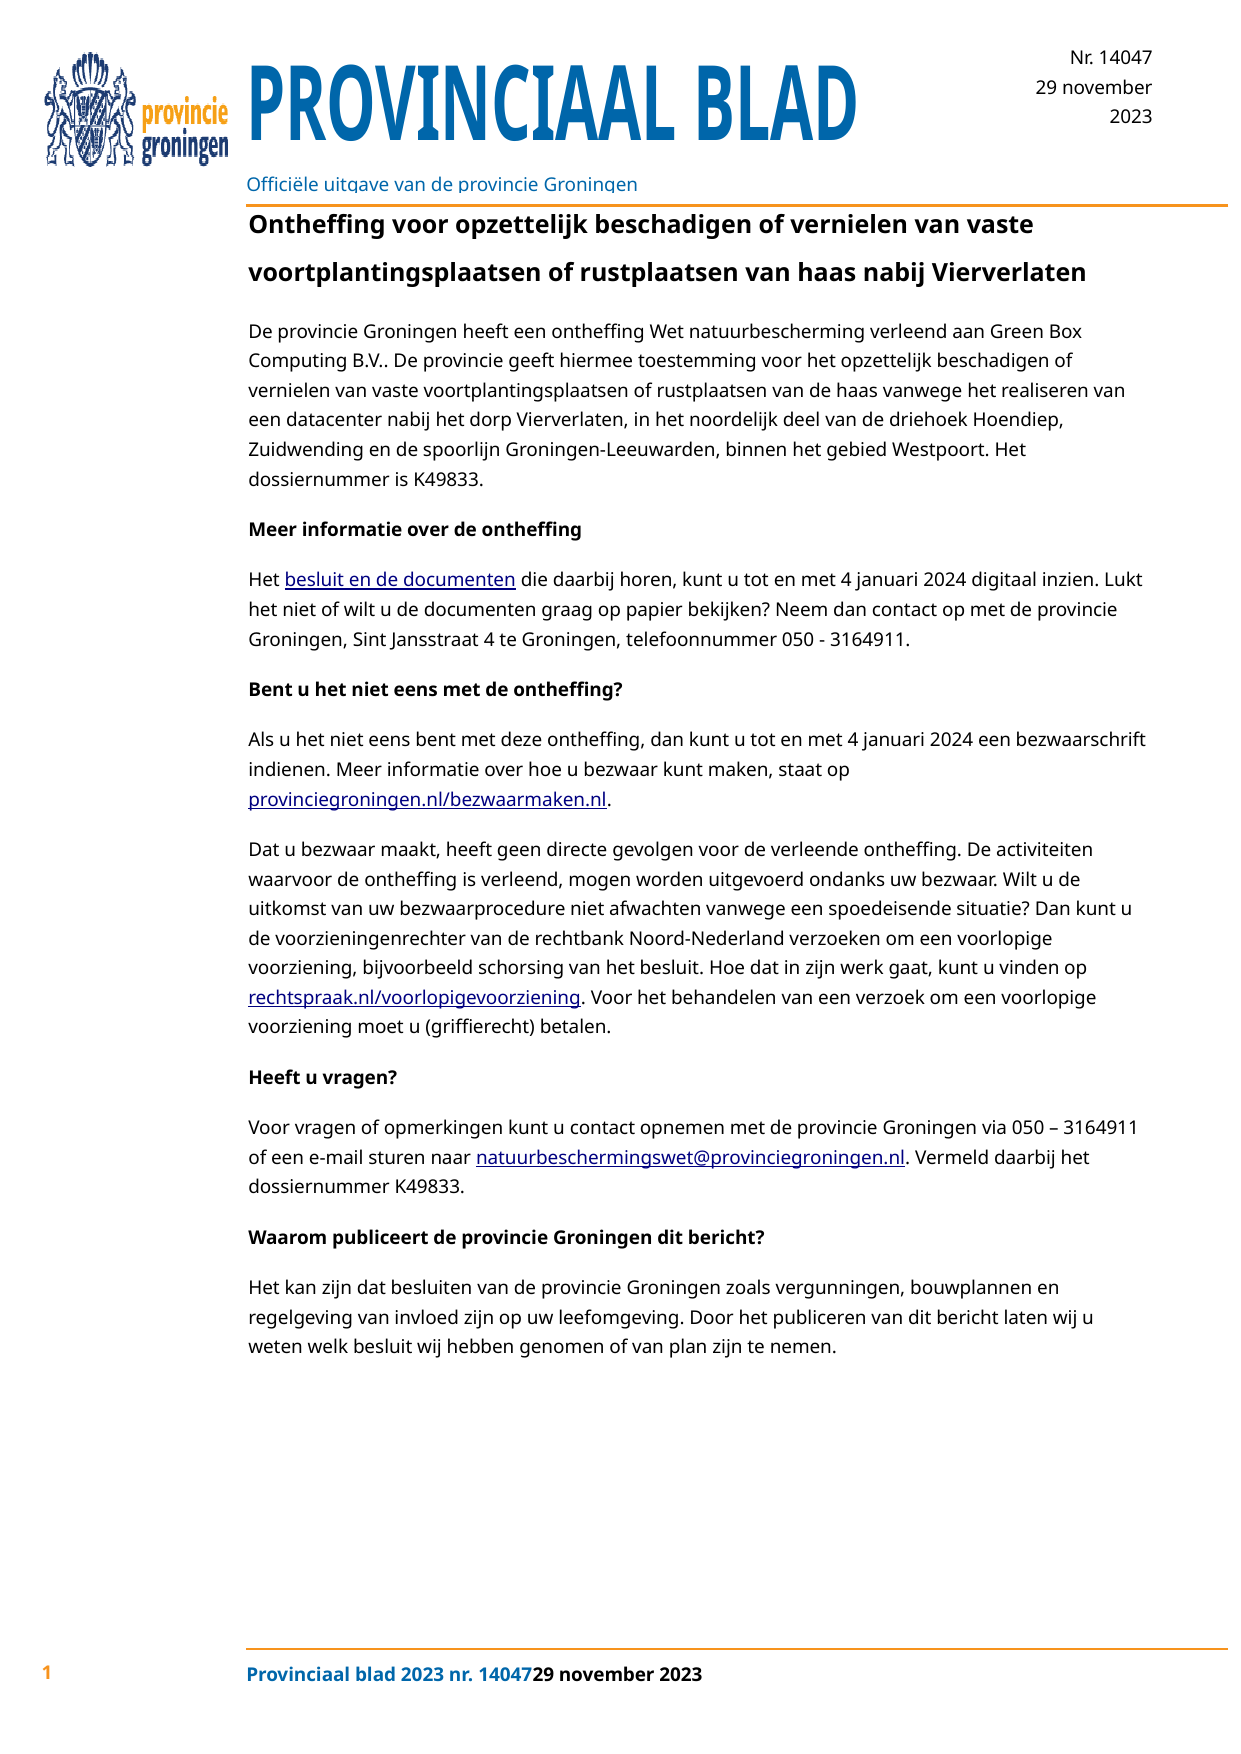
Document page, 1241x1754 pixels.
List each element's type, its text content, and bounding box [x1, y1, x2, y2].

text Bent u het niet eens met de ontheffing? [248, 676, 1152, 702]
text Het kan zijn dat besluiten van de provincie Groningen zoals vergunningen, bouwplannen en regelgeving van invloed zijn op uw leefomgeving. Door het publiceren van dit bericht laten wij u weten welk besluit wij hebben genomen of van plan zijn te nemen. [248, 1274, 1152, 1359]
text Heeft u vragen? [248, 1064, 1152, 1090]
text De provincie Groningen heeft een ontheffing Wet natuurbescherming verleend aan Green Box Computing B.V.. De provincie geeft hiermee toestemming voor het opzettelijk beschadigen of vernielen van vaste voortplantingsplaatsen of rustplaatsen van de haas vanwege het realiseren van een datacenter nabij het dorp Vierverlaten, in het noordelijk deel van de driehoek Hoendiep, Zuidwending en de spoorlijn Groningen-Leeuwarden, binnen het gebied Westpoort. Het dossiernummer is K49833. [248, 318, 1152, 492]
text Ontheffing voor opzettelijk beschadigen of vernielen van vaste voortplantingsplaatsen of rustplaatsen van haas nabij Vierverlaten [248, 207, 1152, 288]
text Meer informatie over de ontheffing [248, 516, 1152, 542]
text Het besluit en de documenten die daarbij horen, kunt u tot en met 4 januari 2024 digitaal inzien. Lukt het niet of wilt u de documenten graag op papier bekijken? Neem dan contact op met de provincie Groningen, Sint Jansstraat 4 te Groningen, telefoonnummer 050 - 3164911. [248, 567, 1152, 652]
picture [41, 47, 231, 172]
text Waarom publiceert de provincie Groningen dit bericht? [248, 1224, 1152, 1250]
text Voor vragen of opmerkingen kunt u contact opnemen met de provincie Groningen via 050 – 3164911 of een e-mail sturen naar natuurbeschermingswet@provinciegroningen.nl. Vermeld daarbij het dossiernummer K49833. [248, 1114, 1152, 1199]
text Als u het niet eens bent met deze ontheffing, dan kunt u tot en met 4 januari 2024 een bezwaarschrift indienen. Meer informatie over hoe u bezwaar kunt maken, staat op provinciegroningen.nl/bezwaarmaken.nl. [248, 727, 1152, 812]
text Dat u bezwaar maakt, heeft geen directe gevolgen voor de verleende ontheffing. De activiteiten waarvoor de ontheffing is verleend, mogen worden uitgevoerd ondanks uw bezwaar. Wilt u de uitkomst van uw bezwaarprocedure niet afwachten vanwege een spoedeisende situatie? Dan kunt u de voorzieningenrechter van de rechtbank Noord-Nederland verzoeken om een voorlopige voorziening, bijvoorbeeld schorsing van het besluit. Hoe dat in zijn werk gaat, kunt u vinden op rechtspraak.nl/voorlopigevoorziening. Voor het behandelen van een verzoek om een voorlopige voorziening moet u (griffierecht) betalen. [248, 836, 1152, 1039]
